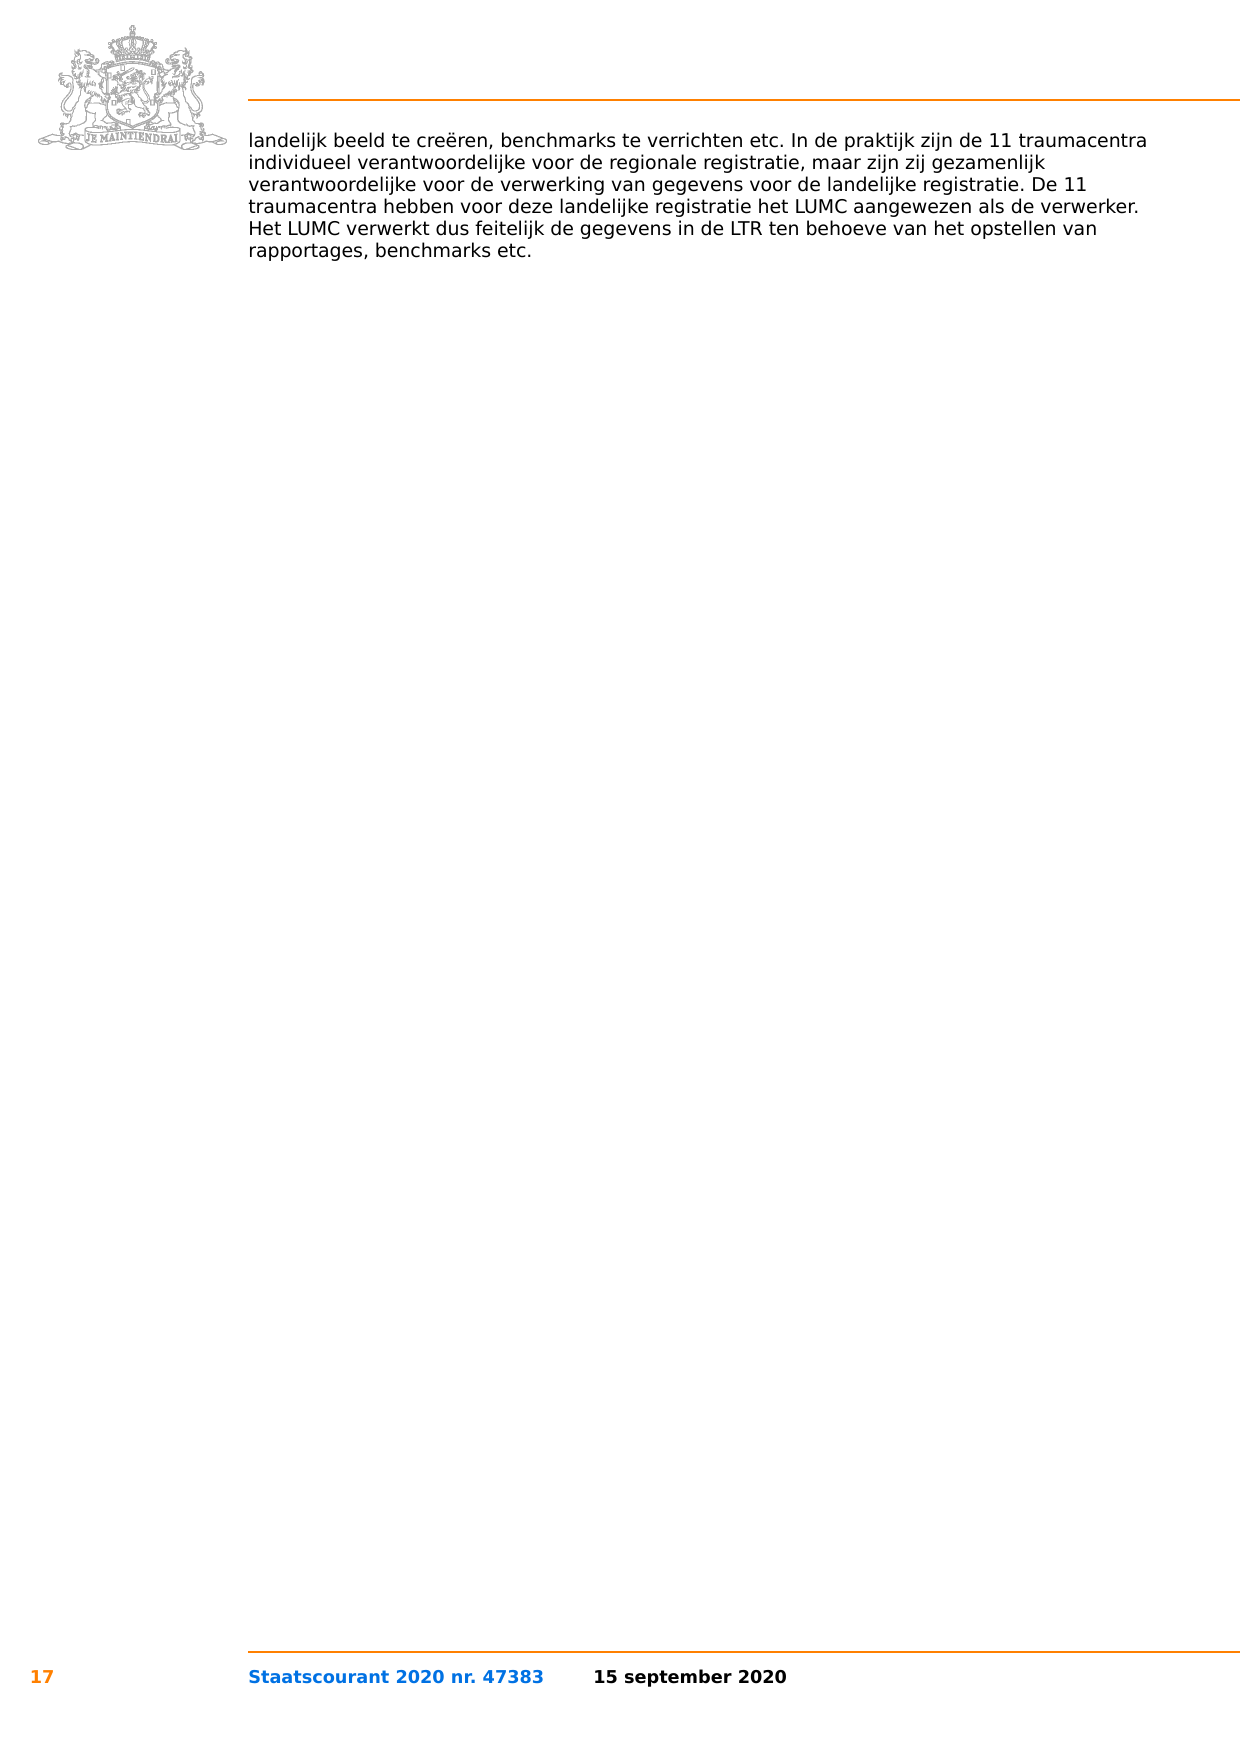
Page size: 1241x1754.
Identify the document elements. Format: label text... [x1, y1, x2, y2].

text landelijk beeld te creëren, benchmarks te verrichten etc. In de praktijk zijn de 11 traumacentra individueel verantwoordelijke voor de regionale registratie, maar zijn zij gezamenlijk verantwoordelijke voor de verwerking van gegevens voor de landelijke registratie. De 11 traumacentra hebben voor deze landelijke registratie het LUMC aangewezen als de verwerker. Het LUMC verwerkt dus feitelijk de gegevens in de LTR ten behoeve van het opstellen van rapportages, benchmarks etc. [248, 130, 1163, 262]
picture [38, 25, 227, 150]
